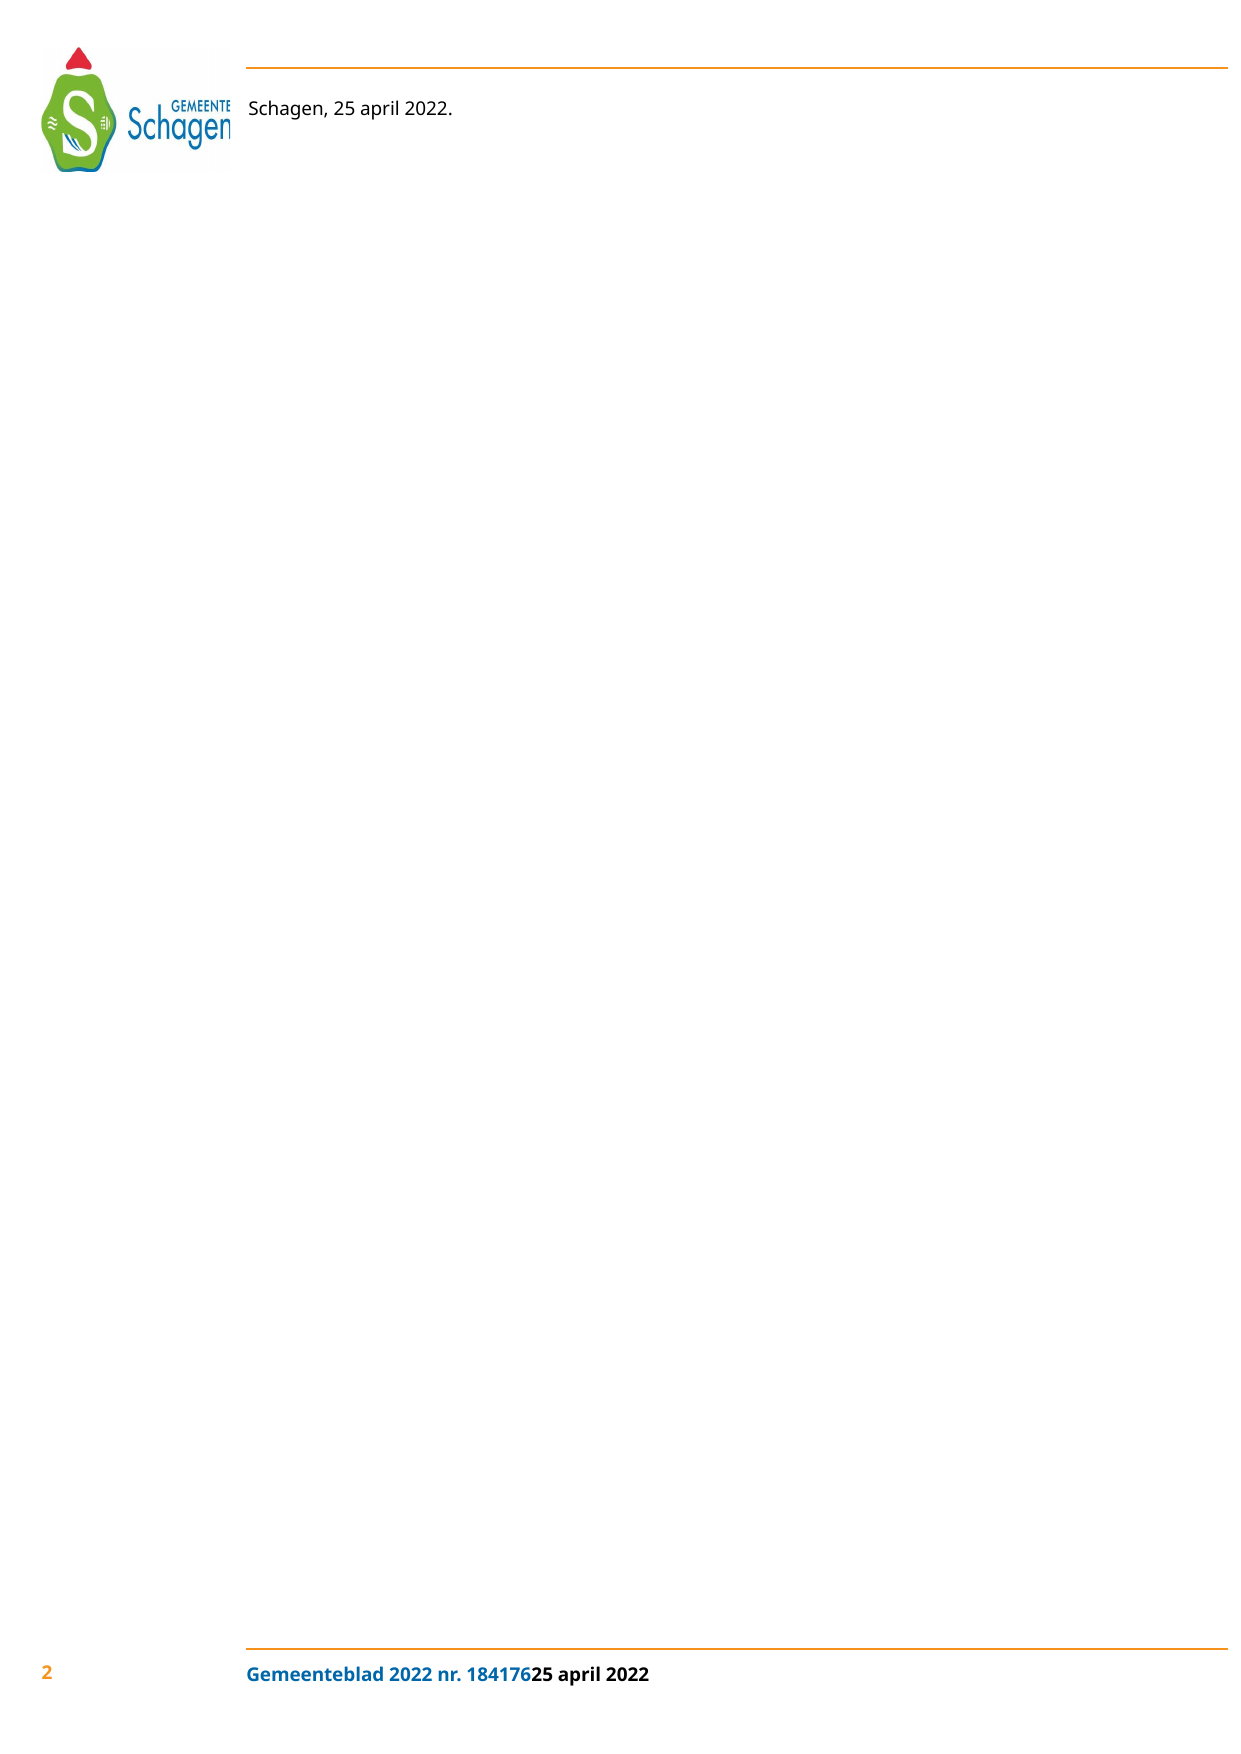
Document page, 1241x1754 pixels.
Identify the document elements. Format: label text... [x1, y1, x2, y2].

text Schagen, 25 april 2022. [248, 95, 1152, 121]
picture [41, 47, 231, 172]
